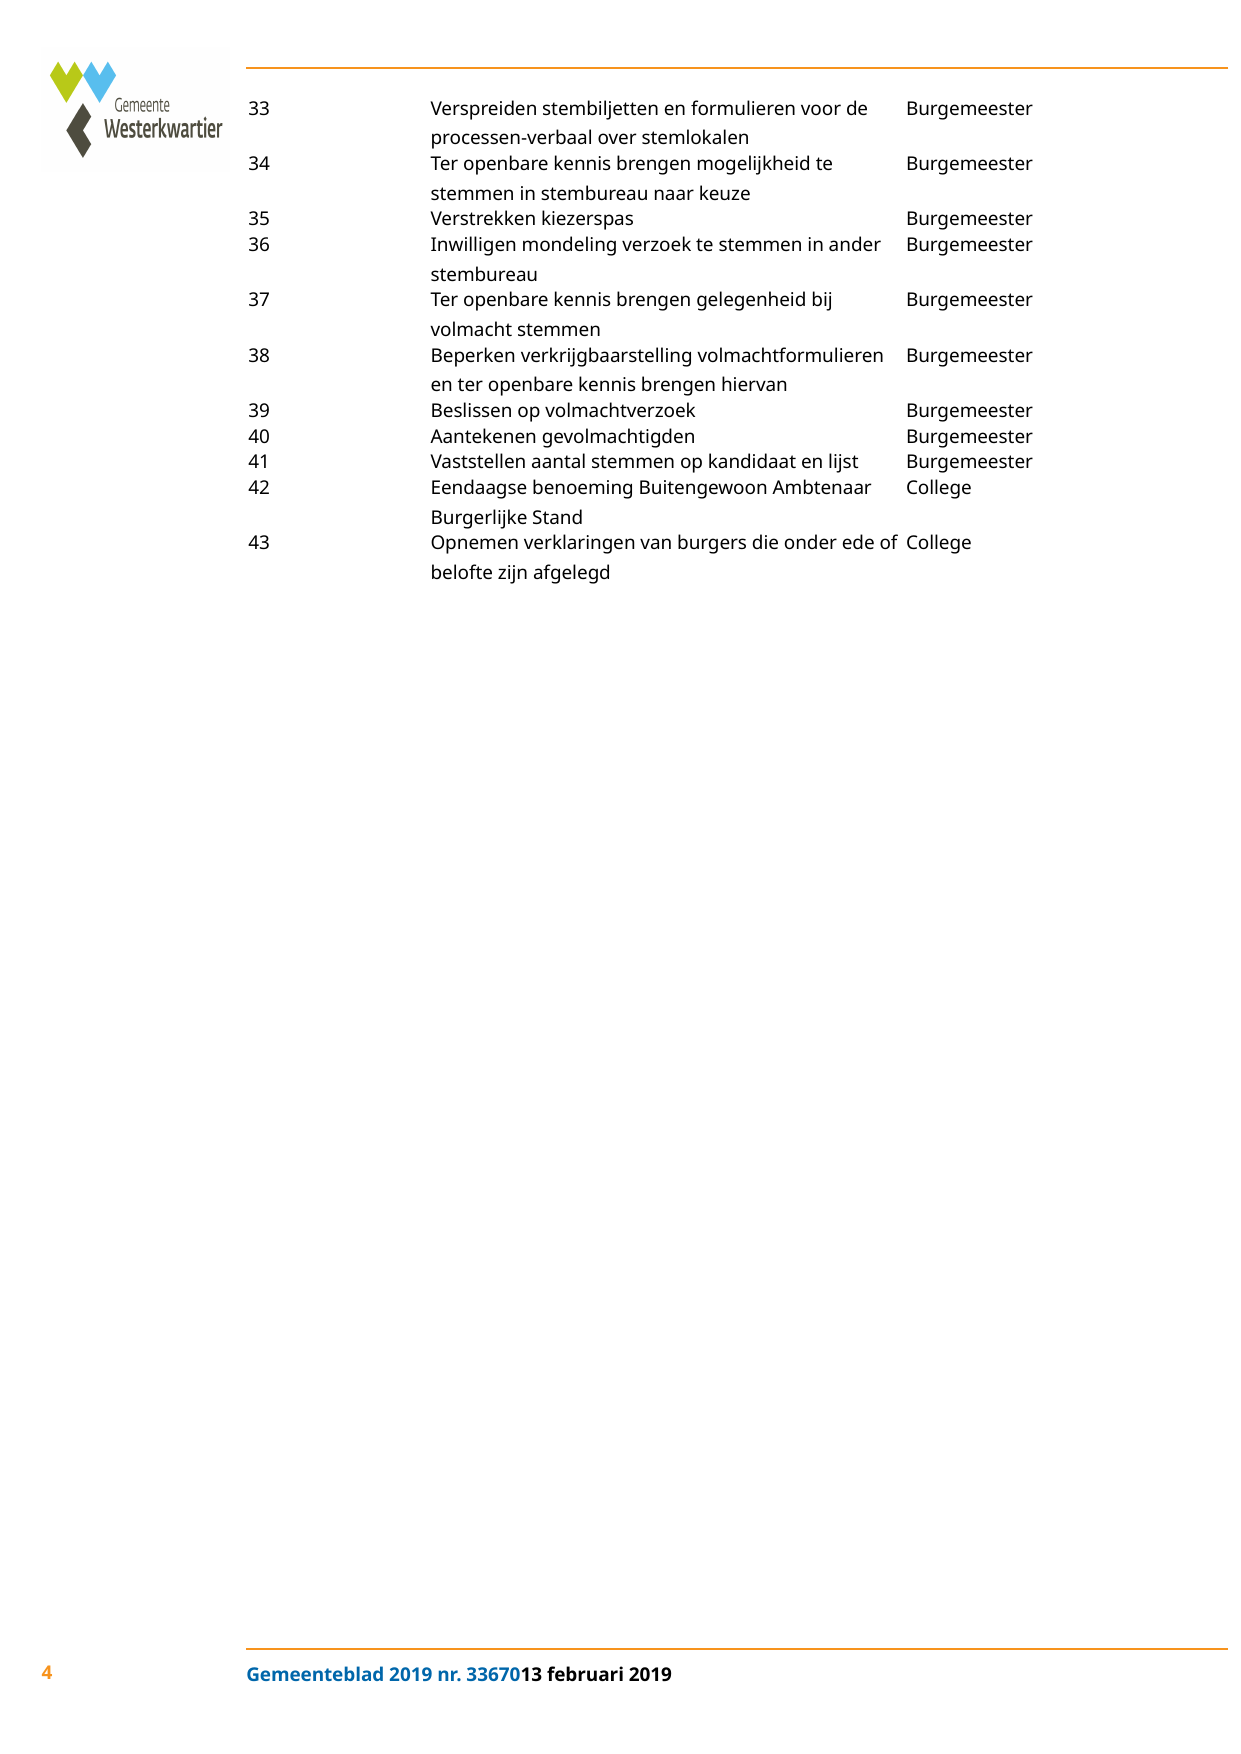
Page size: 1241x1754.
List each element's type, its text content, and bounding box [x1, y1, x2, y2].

table_cell 42 [248, 474, 430, 529]
table_cell Burgemeester [906, 205, 1152, 231]
table_cell Burgemeester [906, 95, 1152, 150]
picture [41, 47, 231, 172]
table_cell Beslissen op volmachtverzoek [430, 397, 906, 423]
table_cell Opnemen verklaringen van burgers die onder ede of belofte zijn afgelegd [430, 530, 906, 585]
table_cell Burgemeester [906, 423, 1152, 448]
table_cell Ter openbare kennis brengen gelegenheid bij volmacht stemmen [430, 286, 906, 342]
table_cell College [906, 530, 1152, 585]
table_cell Inwilligen mondeling verzoek te stemmen in ander stembureau [430, 231, 906, 286]
table_cell Verstrekken kiezerspas [430, 205, 906, 231]
table_cell Aantekenen gevolmachtigden [430, 423, 906, 448]
table_cell 37 [248, 286, 430, 342]
table_cell 41 [248, 449, 430, 474]
table_cell Verspreiden stembiljetten en formulieren voor de processen-verbaal over stemlokalen [430, 95, 906, 150]
table_cell Eendaagse benoeming Buitengewoon Ambtenaar Burgerlijke Stand [430, 474, 906, 529]
table_cell Burgemeester [906, 342, 1152, 397]
table_cell 34 [248, 150, 430, 205]
table_cell Burgemeester [906, 231, 1152, 286]
table_cell Burgemeester [906, 449, 1152, 474]
table_cell Burgemeester [906, 286, 1152, 342]
table_cell 40 [248, 423, 430, 448]
table_cell 38 [248, 342, 430, 397]
table_cell 43 [248, 530, 430, 585]
table_cell 33 [248, 95, 430, 150]
table_cell Burgemeester [906, 150, 1152, 205]
table_cell 36 [248, 231, 430, 286]
table_cell 39 [248, 397, 430, 423]
table_cell College [906, 474, 1152, 529]
table_cell Beperken verkrijgbaarstelling volmachtformulieren en ter openbare kennis brengen hiervan [430, 342, 906, 397]
table_cell Ter openbare kennis brengen mogelijkheid te stemmen in stembureau naar keuze [430, 150, 906, 205]
table_cell Vaststellen aantal stemmen op kandidaat en lijst [430, 449, 906, 474]
table_cell Burgemeester [906, 397, 1152, 423]
table_cell 35 [248, 205, 430, 231]
